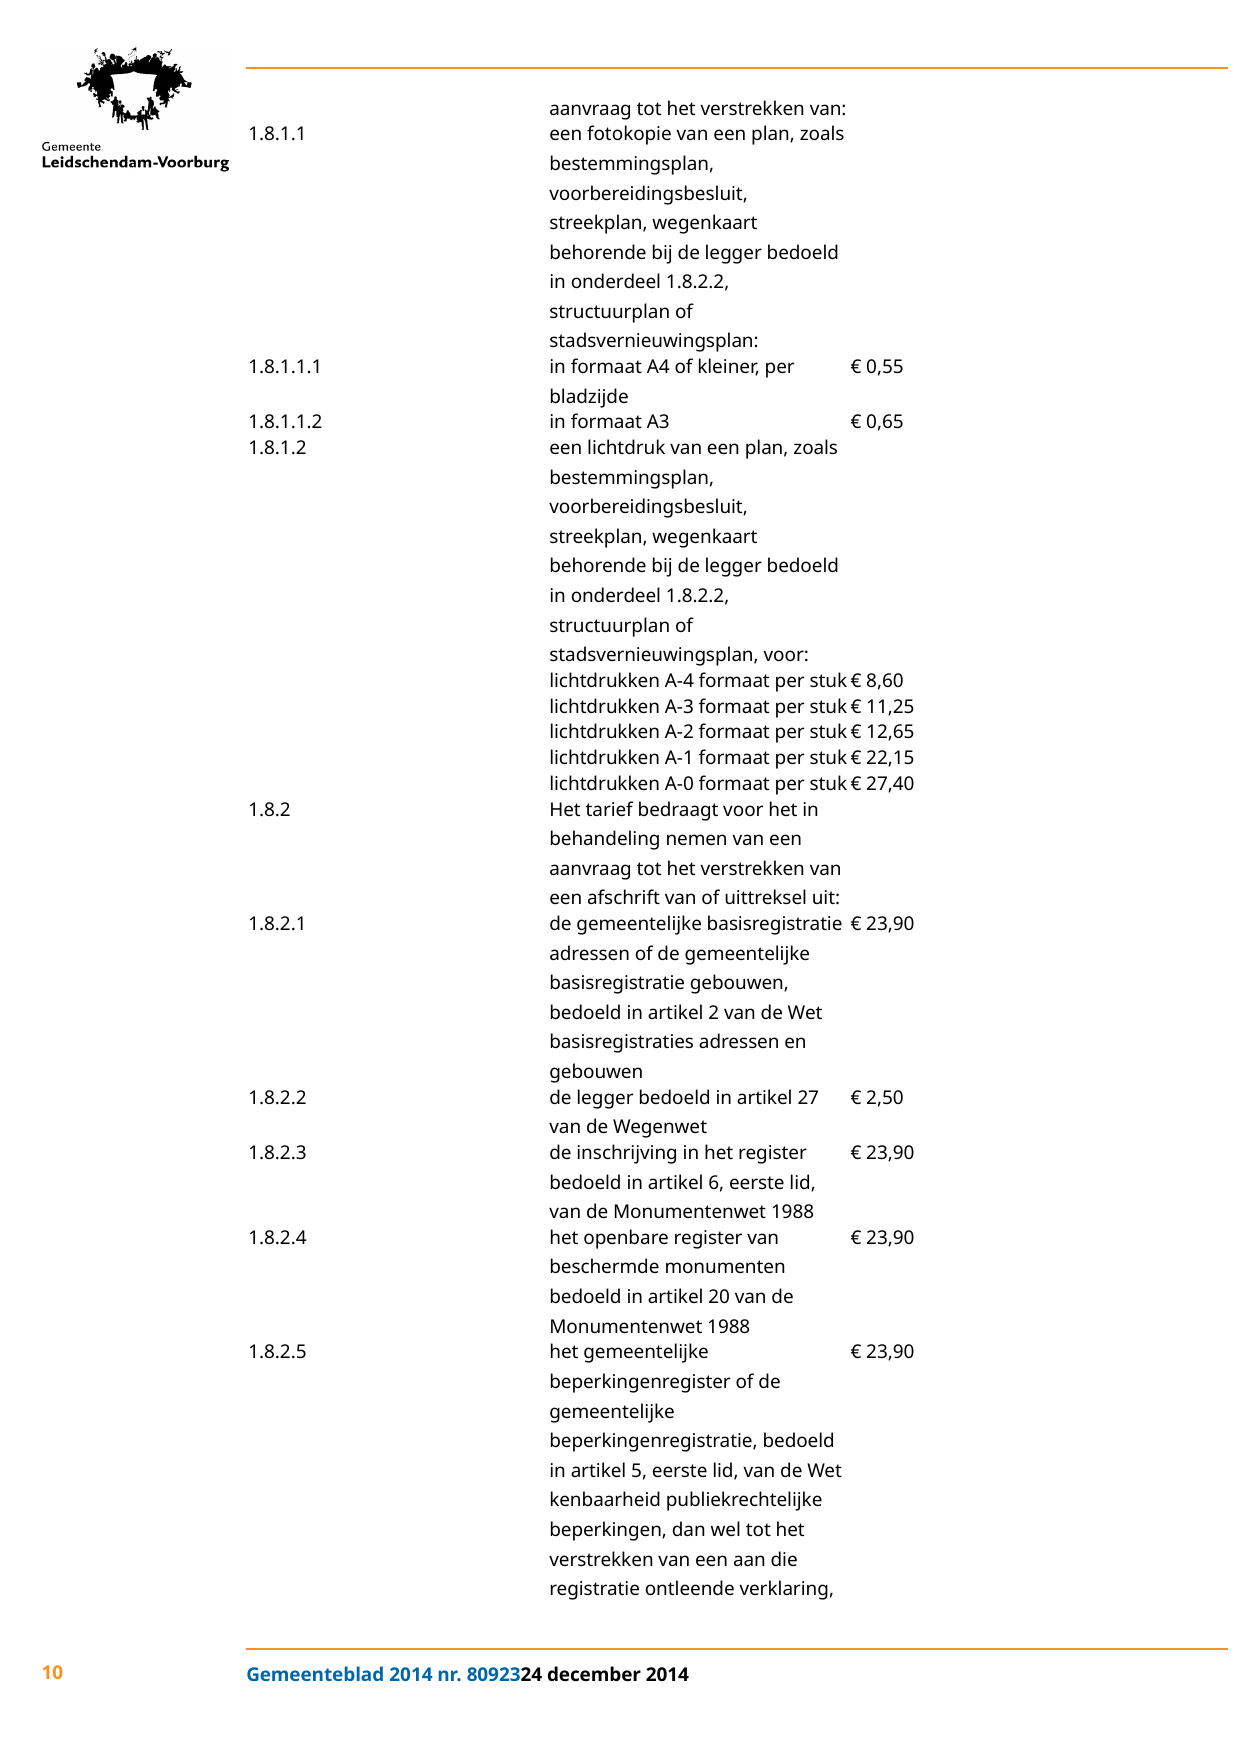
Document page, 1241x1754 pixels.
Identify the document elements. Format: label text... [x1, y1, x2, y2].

table_cell 1.8.1.2 [248, 434, 549, 667]
table_cell in formaat A3 [549, 409, 850, 434]
table_cell € 11,25 [850, 693, 1152, 719]
table_cell 1.8.1.1 [248, 121, 549, 353]
table_cell het openbare register van beschermde monumenten bedoeld in artikel 20 van de Monumentenwet 1988 [549, 1224, 850, 1339]
table_cell de legger bedoeld in artikel 27 van de Wegenwet [549, 1084, 850, 1139]
table_cell € 22,15 [850, 744, 1152, 770]
table_cell lichtdrukken A-1 formaat per stuk [549, 744, 850, 770]
table_cell [850, 121, 1152, 353]
table_cell € 23,90 [850, 1224, 1152, 1339]
table_cell € 2,50 [850, 1084, 1152, 1139]
table_cell 1.8.1.1.1 [248, 353, 549, 409]
table_header [850, 95, 1152, 121]
table_cell de inschrijving in het register bedoeld in artikel 6, eerste lid, van de Monumentenwet 1988 [549, 1139, 850, 1224]
table_cell € 0,65 [850, 409, 1152, 434]
table_cell € 27,40 [850, 770, 1152, 796]
table_cell een lichtdruk van een plan, zoals bestemmingsplan, voorbereidingsbesluit, streekplan, wegenkaart behorende bij de legger bedoeld in onderdeel 1.8.2.2, structuurplan of stadsvernieuwingsplan, voor: [549, 434, 850, 667]
table_cell 1.8.2.3 [248, 1139, 549, 1224]
table_header [248, 95, 549, 121]
table_cell Het tarief bedraagt voor het in behandeling nemen van een aanvraag tot het verstrekken van een afschrift van of uittreksel uit: [549, 796, 850, 910]
table_cell 1.8.2 [248, 796, 549, 910]
table_cell het gemeentelijke beperkingenregister of de gemeentelijke beperkingenregistratie, bedoeld in artikel 5, eerste lid, van de Wet kenbaarheid publiekrechtelijke beperkingen, dan wel tot het verstrekken van een aan die registratie ontleende verklaring, [549, 1339, 850, 1601]
table_cell € 23,90 [850, 1139, 1152, 1224]
table_cell € 23,90 [850, 910, 1152, 1084]
table_cell 1.8.2.5 [248, 1339, 549, 1601]
table_cell [850, 796, 1152, 910]
table_cell 1.8.2.1 [248, 910, 549, 1084]
table_cell [248, 719, 549, 744]
table_cell lichtdrukken A-0 formaat per stuk [549, 770, 850, 796]
table_cell € 8,60 [850, 667, 1152, 693]
table_cell [850, 434, 1152, 667]
table_cell [248, 667, 549, 693]
table_cell [248, 693, 549, 719]
table_cell de gemeentelijke basisregistratie adressen of de gemeentelijke basisregistratie gebouwen, bedoeld in artikel 2 van de Wet basisregistraties adressen en gebouwen [549, 910, 850, 1084]
table_cell [248, 770, 549, 796]
table_cell in formaat A4 of kleiner, per bladzijde [549, 353, 850, 409]
table_cell een fotokopie van een plan, zoals bestemmingsplan, voorbereidingsbesluit, streekplan, wegenkaart behorende bij de legger bedoeld in onderdeel 1.8.2.2, structuurplan of stadsvernieuwingsplan: [549, 121, 850, 353]
table_cell 1.8.2.4 [248, 1224, 549, 1339]
table_cell lichtdrukken A-3 formaat per stuk [549, 693, 850, 719]
table_cell [248, 744, 549, 770]
table_cell € 23,90 [850, 1339, 1152, 1601]
table_cell € 0,55 [850, 353, 1152, 409]
table_cell € 12,65 [850, 719, 1152, 744]
table_cell 1.8.2.2 [248, 1084, 549, 1139]
table_cell lichtdrukken A-2 formaat per stuk [549, 719, 850, 744]
table_cell 1.8.1.1.2 [248, 409, 549, 434]
table_header aanvraag tot het verstrekken van: [549, 95, 850, 121]
picture [41, 47, 231, 172]
table_cell lichtdrukken A-4 formaat per stuk [549, 667, 850, 693]
